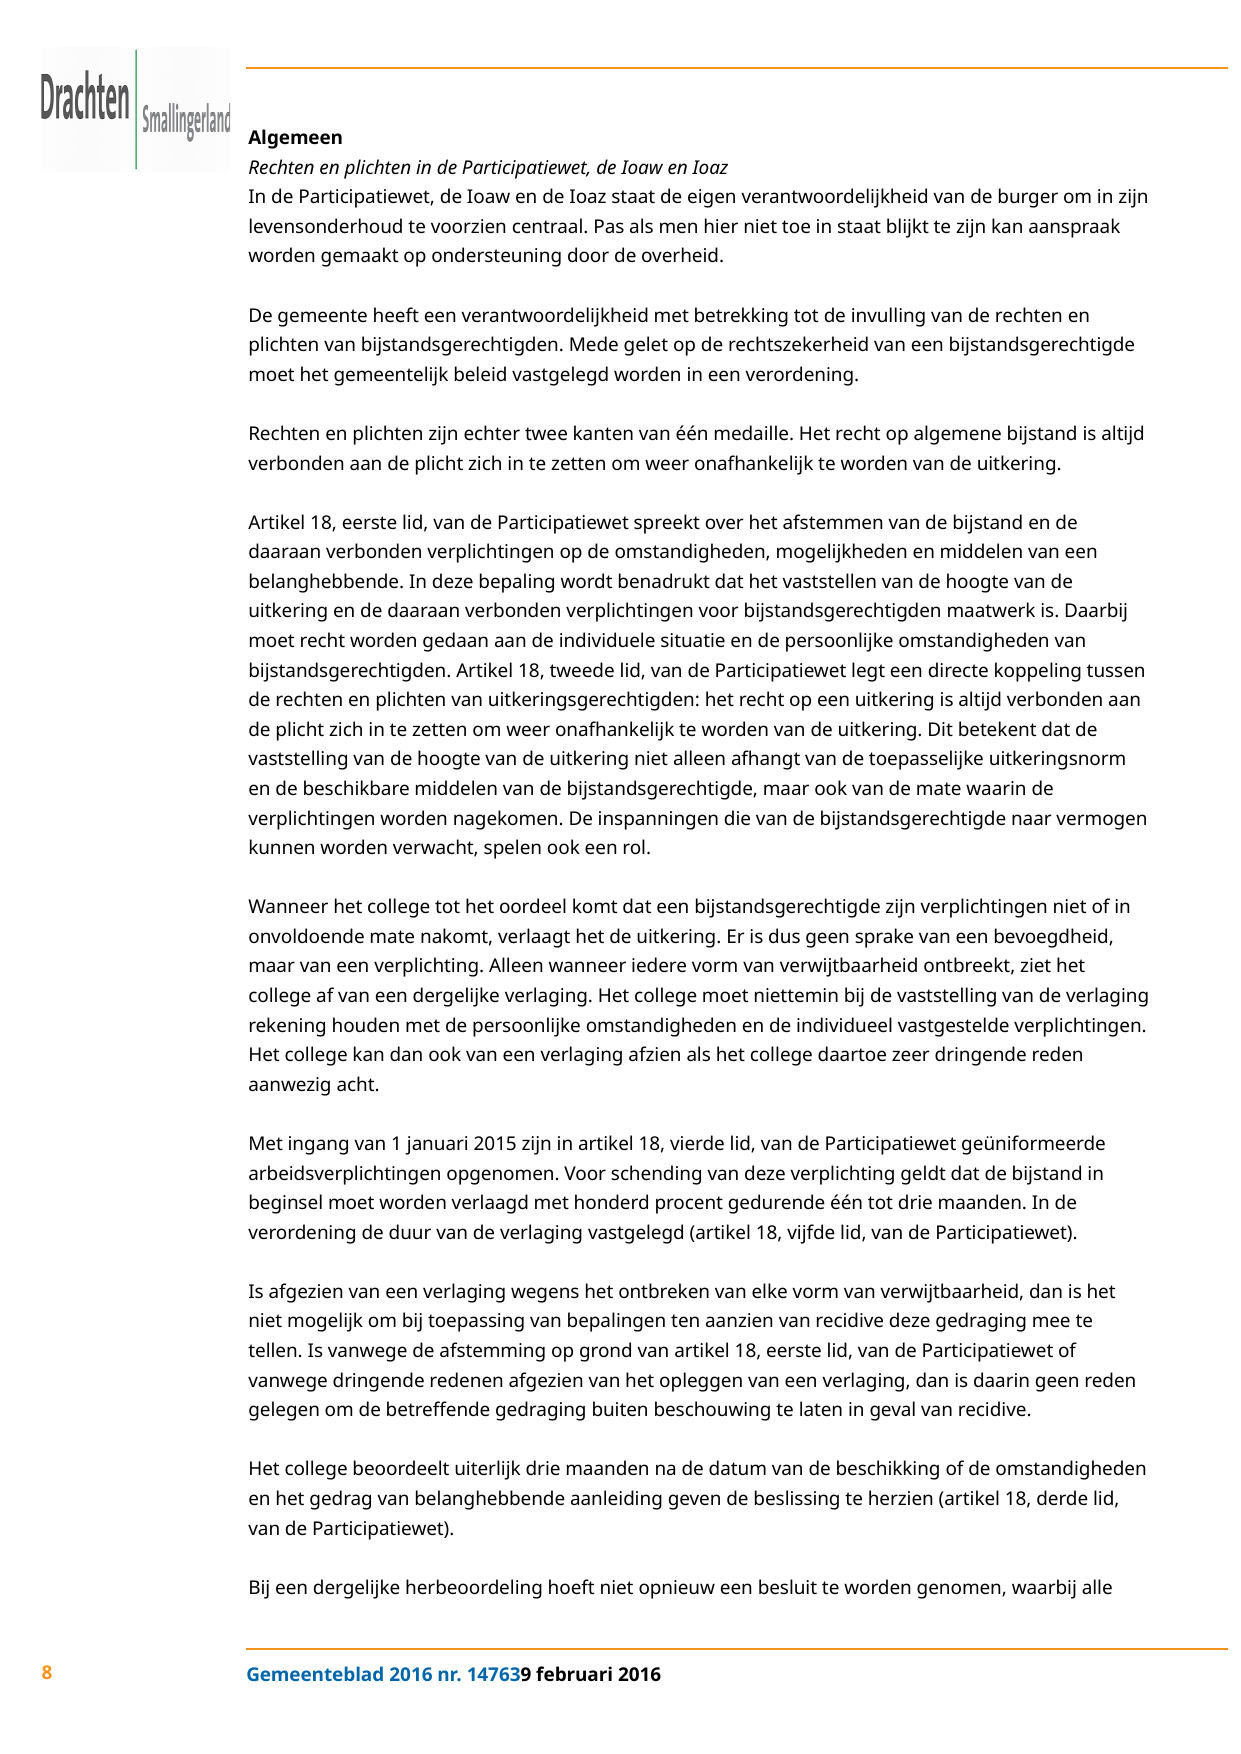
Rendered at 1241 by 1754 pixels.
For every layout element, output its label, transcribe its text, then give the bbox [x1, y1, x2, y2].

text Algemeen [248, 124, 1152, 150]
text Bij een dergelijke herbeoordeling hoeft niet opnieuw een besluit te worden genomen, waarbij alle [248, 1574, 1152, 1600]
picture [41, 47, 231, 172]
text In de Participatiewet, de Ioaw en de Ioaz staat de eigen verantwoordelijkheid van de burger om in zijn levensonderhoud te voorzien centraal. Pas als men hier niet toe in staat blijkt te zijn kan aanspraak worden gemaakt op ondersteuning door de overheid. [248, 183, 1152, 268]
text Met ingang van 1 januari 2015 zijn in artikel 18, vierde lid, van de Participatiewet geüniformeerde arbeidsverplichtingen opgenomen. Voor schending van deze verplichting geldt dat de bijstand in beginsel moet worden verlaagd met honderd procent gedurende één tot drie maanden. In de verordening de duur van de verlaging vastgelegd (artikel 18, vijfde lid, van de Participatiewet). [248, 1130, 1152, 1245]
text Wanneer het college tot het oordeel komt dat een bijstandsgerechtigde zijn verplichtingen niet of in onvoldoende mate nakomt, verlaagt het de uitkering. Er is dus geen sprake van een bevoegdheid, maar van een verplichting. Alleen wanneer iedere vorm van verwijtbaarheid ontbreekt, ziet het college af van een dergelijke verlaging. Het college moet niettemin bij de vaststelling van de verlaging rekening houden met de persoonlijke omstandigheden en de individueel vastgestelde verplichtingen. Het college kan dan ook van een verlaging afzien als het college daartoe zeer dringende reden aanwezig acht. [248, 893, 1152, 1097]
text Artikel 18, eerste lid, van de Participatiewet spreekt over het afstemmen van de bijstand en de daaraan verbonden verplichtingen op de omstandigheden, mogelijkheden en middelen van een belanghebbende. In deze bepaling wordt benadrukt dat het vaststellen van de hoogte van de uitkering en de daaraan verbonden verplichtingen voor bijstandsgerechtigden maatwerk is. Daarbij moet recht worden gedaan aan de individuele situatie en de persoonlijke omstandigheden van bijstandsgerechtigden. Artikel 18, tweede lid, van de Participatiewet legt een directe koppeling tussen de rechten en plichten van uitkeringsgerechtigden: het recht op een uitkering is altijd verbonden aan de plicht zich in te zetten om weer onafhankelijk te worden van de uitkering. Dit betekent dat de vaststelling van de hoogte van de uitkering niet alleen afhangt van de toepasselijke uitkeringsnorm en de beschikbare middelen van de bijstandsgerechtigde, maar ook van de mate waarin de verplichtingen worden nagekomen. De inspanningen die van de bijstandsgerechtigde naar vermogen kunnen worden verwacht, spelen ook een rol. [248, 509, 1152, 860]
text Rechten en plichten zijn echter twee kanten van één medaille. Het recht op algemene bijstand is altijd verbonden aan de plicht zich in te zetten om weer onafhankelijk te worden van de uitkering. [248, 420, 1152, 476]
text De gemeente heeft een verantwoordelijkheid met betrekking tot de invulling van de rechten en plichten van bijstandsgerechtigden. Mede gelet op de rechtszekerheid van een bijstandsgerechtigde moet het gemeentelijk beleid vastgelegd worden in een verordening. [248, 302, 1152, 387]
text Het college beoordeelt uiterlijk drie maanden na de datum van de beschikking of de omstandigheden en het gedrag van belanghebbende aanleiding geven de beslissing te herzien (artikel 18, derde lid, van de Participatiewet). [248, 1456, 1152, 1541]
text Is afgezien van een verlaging wegens het ontbreken van elke vorm van verwijtbaarheid, dan is het niet mogelijk om bij toepassing van bepalingen ten aanzien van recidive deze gedraging mee te tellen. Is vanwege de afstemming op grond van artikel 18, eerste lid, van de Participatiewet of vanwege dringende redenen afgezien van het opleggen van een verlaging, dan is daarin geen reden gelegen om de betreffende gedraging buiten beschouwing te laten in geval van recidive. [248, 1278, 1152, 1422]
text Rechten en plichten in de Participatiewet, de Ioaw en Ioaz [248, 154, 1152, 180]
